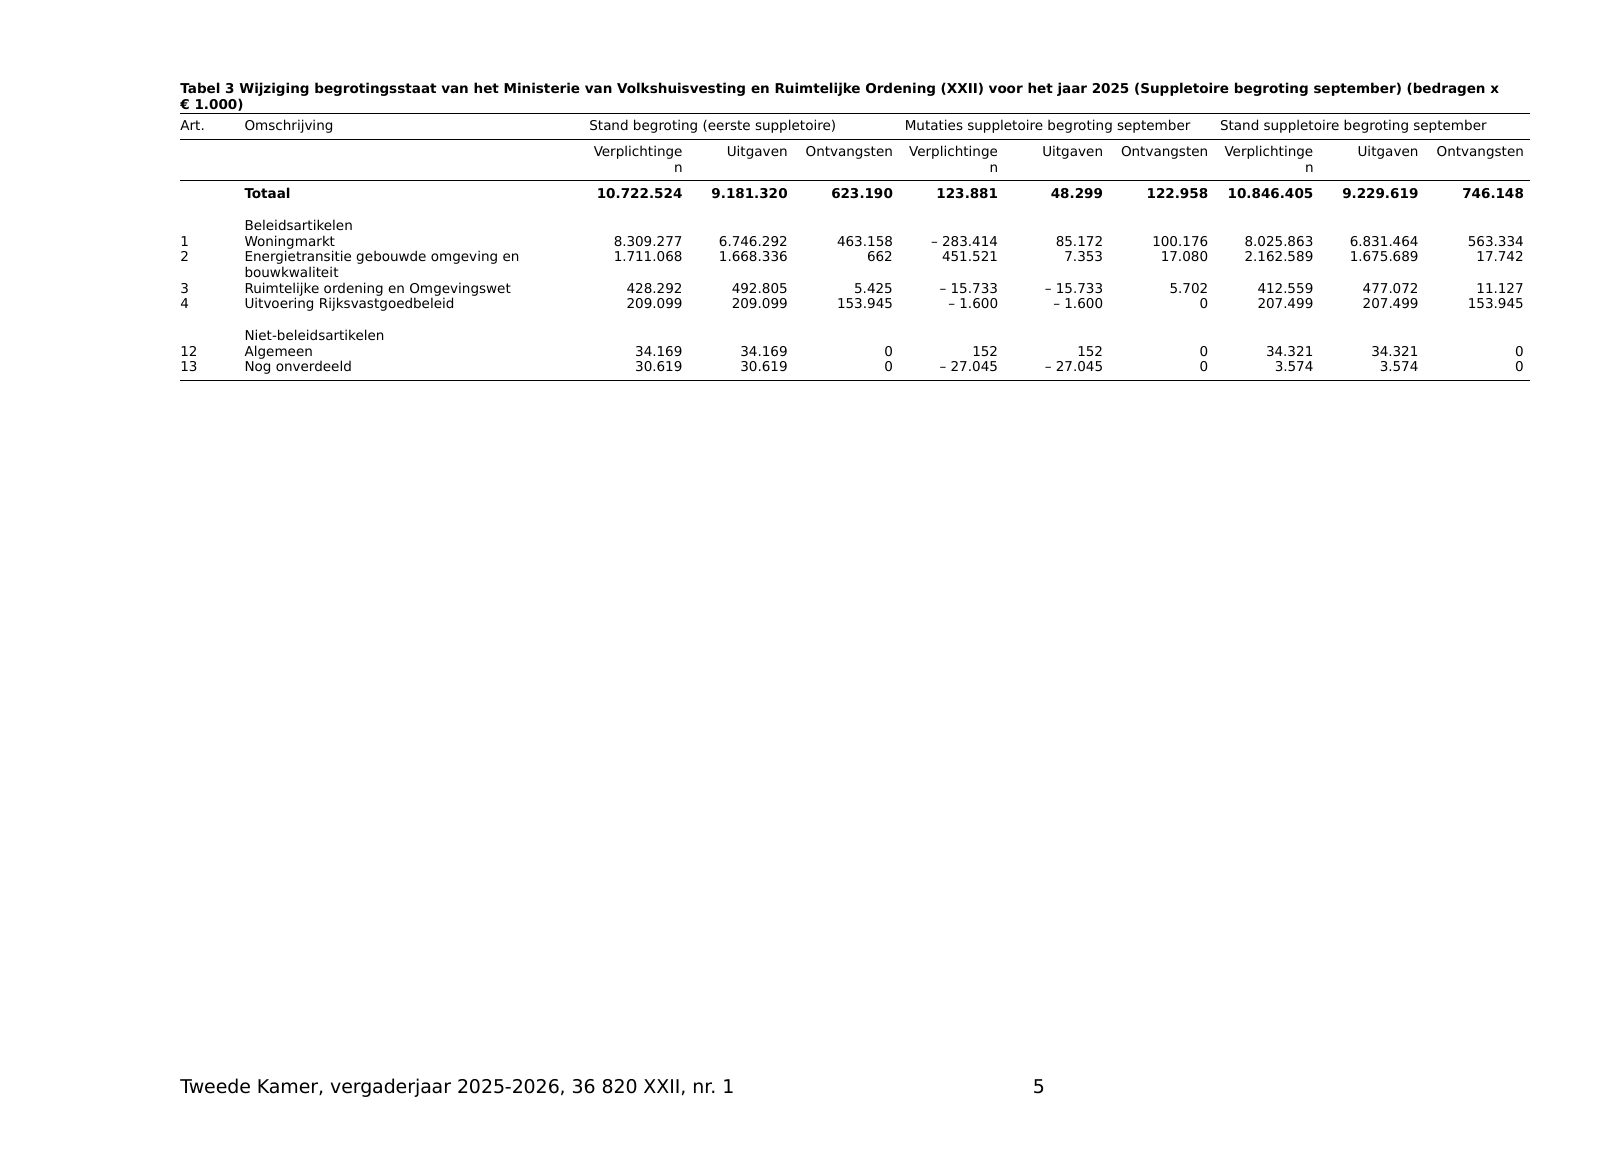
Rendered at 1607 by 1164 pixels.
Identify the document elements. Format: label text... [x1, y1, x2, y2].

table_cell [239, 312, 583, 328]
table_cell 6.746.292 [688, 233, 793, 249]
table_cell Verplichtingen [1214, 140, 1319, 180]
table_cell 623.190 [793, 181, 898, 202]
table_cell [1109, 328, 1214, 343]
table_cell 8.309.277 [583, 233, 688, 249]
table_cell Art. [180, 114, 238, 138]
table_cell [180, 202, 238, 218]
table_cell 0 [793, 344, 898, 359]
table_cell 0 [1424, 359, 1529, 379]
table_cell 123.881 [899, 181, 1004, 202]
table_cell Ontvangsten [793, 140, 898, 180]
table_cell 34.169 [583, 344, 688, 359]
table_cell 13 [180, 359, 238, 379]
table_cell 3.574 [1214, 359, 1319, 379]
table_cell [1424, 218, 1529, 233]
table_cell 3 [180, 281, 238, 296]
table_cell – 15.733 [899, 281, 1004, 296]
table_cell [1214, 218, 1319, 233]
table_cell [793, 328, 898, 343]
table_cell 11.127 [1424, 281, 1529, 296]
table_cell Uitvoering Rijksvastgoedbeleid [239, 296, 583, 312]
table_cell Ontvangsten [1424, 140, 1529, 180]
table_cell [899, 328, 1004, 343]
table_cell Stand suppletoire begroting september [1214, 114, 1529, 138]
table_cell [1319, 202, 1424, 218]
table_cell 1 [180, 233, 238, 249]
table_cell 152 [899, 344, 1004, 359]
table_cell 85.172 [1004, 233, 1109, 249]
table_cell 12 [180, 344, 238, 359]
table_cell [239, 202, 583, 218]
table_cell [1004, 202, 1109, 218]
table_cell 412.559 [1214, 281, 1319, 296]
table_cell 10.722.524 [583, 181, 688, 202]
table_cell [180, 140, 238, 180]
table_header Tabel 3 Wijziging begrotingsstaat van het Ministerie van Volkshuisvesting en Ruimtelijke Ordening (XXII) voor het jaar 2025 (Suppletoire begroting september) (bedragen x € 1.000) [180, 81, 1529, 112]
table_cell [583, 312, 688, 328]
table_cell [1004, 328, 1109, 343]
table_cell [1214, 312, 1319, 328]
table_cell Beleidsartikelen [239, 218, 583, 233]
table_cell – 15.733 [1004, 281, 1109, 296]
table_cell 0 [793, 359, 898, 379]
table_cell 9.181.320 [688, 181, 793, 202]
table_cell [239, 140, 583, 180]
table_cell Totaal [239, 181, 583, 202]
table_cell 152 [1004, 344, 1109, 359]
table_cell [1004, 312, 1109, 328]
table_cell 34.321 [1214, 344, 1319, 359]
table_cell Ruimtelijke ordening en Omgevingswet [239, 281, 583, 296]
table_cell 0 [1109, 359, 1214, 379]
table_cell Verplichtingen [583, 140, 688, 180]
table_cell 463.158 [793, 233, 898, 249]
table_cell 451.521 [899, 249, 1004, 281]
table_cell Algemeen [239, 344, 583, 359]
table_cell [1109, 202, 1214, 218]
table_cell [793, 218, 898, 233]
table_cell 1.711.068 [583, 249, 688, 281]
table_cell 122.958 [1109, 181, 1214, 202]
table_cell 207.499 [1319, 296, 1424, 312]
table_cell 5.702 [1109, 281, 1214, 296]
table_cell 1.675.689 [1319, 249, 1424, 281]
table_cell 7.353 [1004, 249, 1109, 281]
table_cell [180, 312, 238, 328]
table_cell Uitgaven [1004, 140, 1109, 180]
table_cell – 1.600 [1004, 296, 1109, 312]
table_cell [1004, 218, 1109, 233]
table_cell – 283.414 [899, 233, 1004, 249]
table_cell Niet-beleidsartikelen [239, 328, 583, 343]
table_cell [1214, 202, 1319, 218]
table_cell [583, 328, 688, 343]
table_cell 9.229.619 [1319, 181, 1424, 202]
table_cell 5.425 [793, 281, 898, 296]
table_cell Stand begroting (eerste suppletoire) [583, 114, 898, 138]
table_cell [1109, 218, 1214, 233]
table_cell [1424, 328, 1529, 343]
table_cell [1319, 218, 1424, 233]
table_cell Mutaties suppletoire begroting september [899, 114, 1214, 138]
table_cell 153.945 [793, 296, 898, 312]
table_cell Verplichtingen [899, 140, 1004, 180]
table_cell 48.299 [1004, 181, 1109, 202]
table_cell [793, 312, 898, 328]
table_cell 2.162.589 [1214, 249, 1319, 281]
table_cell [899, 218, 1004, 233]
table_cell [180, 218, 238, 233]
table_cell [688, 218, 793, 233]
table_cell Nog onverdeeld [239, 359, 583, 379]
table_cell [1109, 312, 1214, 328]
table_cell Omschrijving [239, 114, 583, 138]
table_cell 0 [1109, 344, 1214, 359]
table_cell 10.846.405 [1214, 181, 1319, 202]
table_cell 8.025.863 [1214, 233, 1319, 249]
table_cell 563.334 [1424, 233, 1529, 249]
table_cell Woningmarkt [239, 233, 583, 249]
table_cell Energietransitie gebouwde omgeving en bouwkwaliteit [239, 249, 583, 281]
table_cell 34.169 [688, 344, 793, 359]
table_cell [1424, 202, 1529, 218]
table_cell – 1.600 [899, 296, 1004, 312]
table_cell 0 [1424, 344, 1529, 359]
table_cell 207.499 [1214, 296, 1319, 312]
table_cell 477.072 [1319, 281, 1424, 296]
table_cell [583, 202, 688, 218]
table_cell 428.292 [583, 281, 688, 296]
table_cell 30.619 [583, 359, 688, 379]
table_cell [688, 328, 793, 343]
table_cell Uitgaven [688, 140, 793, 180]
table_cell 34.321 [1319, 344, 1424, 359]
table_cell 662 [793, 249, 898, 281]
table_cell 17.080 [1109, 249, 1214, 281]
table_cell 0 [1109, 296, 1214, 312]
table_cell [180, 328, 238, 343]
table_cell 3.574 [1319, 359, 1424, 379]
table_cell Ontvangsten [1109, 140, 1214, 180]
table_cell [899, 312, 1004, 328]
table_cell 4 [180, 296, 238, 312]
table_cell 100.176 [1109, 233, 1214, 249]
table_cell 492.805 [688, 281, 793, 296]
table_cell 209.099 [688, 296, 793, 312]
table_cell [688, 312, 793, 328]
table_cell 6.831.464 [1319, 233, 1424, 249]
table_cell [688, 202, 793, 218]
table_cell – 27.045 [1004, 359, 1109, 379]
table_cell – 27.045 [899, 359, 1004, 379]
table_cell [1319, 312, 1424, 328]
table_cell [180, 181, 238, 202]
table_cell [1214, 328, 1319, 343]
table_cell [1319, 328, 1424, 343]
table_cell [1424, 312, 1529, 328]
table_cell 209.099 [583, 296, 688, 312]
table_cell 153.945 [1424, 296, 1529, 312]
table_cell Uitgaven [1319, 140, 1424, 180]
table_cell [583, 218, 688, 233]
table_cell [899, 202, 1004, 218]
table_cell 1.668.336 [688, 249, 793, 281]
table_cell 30.619 [688, 359, 793, 379]
table_cell 746.148 [1424, 181, 1529, 202]
table_cell [793, 202, 898, 218]
table_cell 17.742 [1424, 249, 1529, 281]
table_cell 2 [180, 249, 238, 281]
